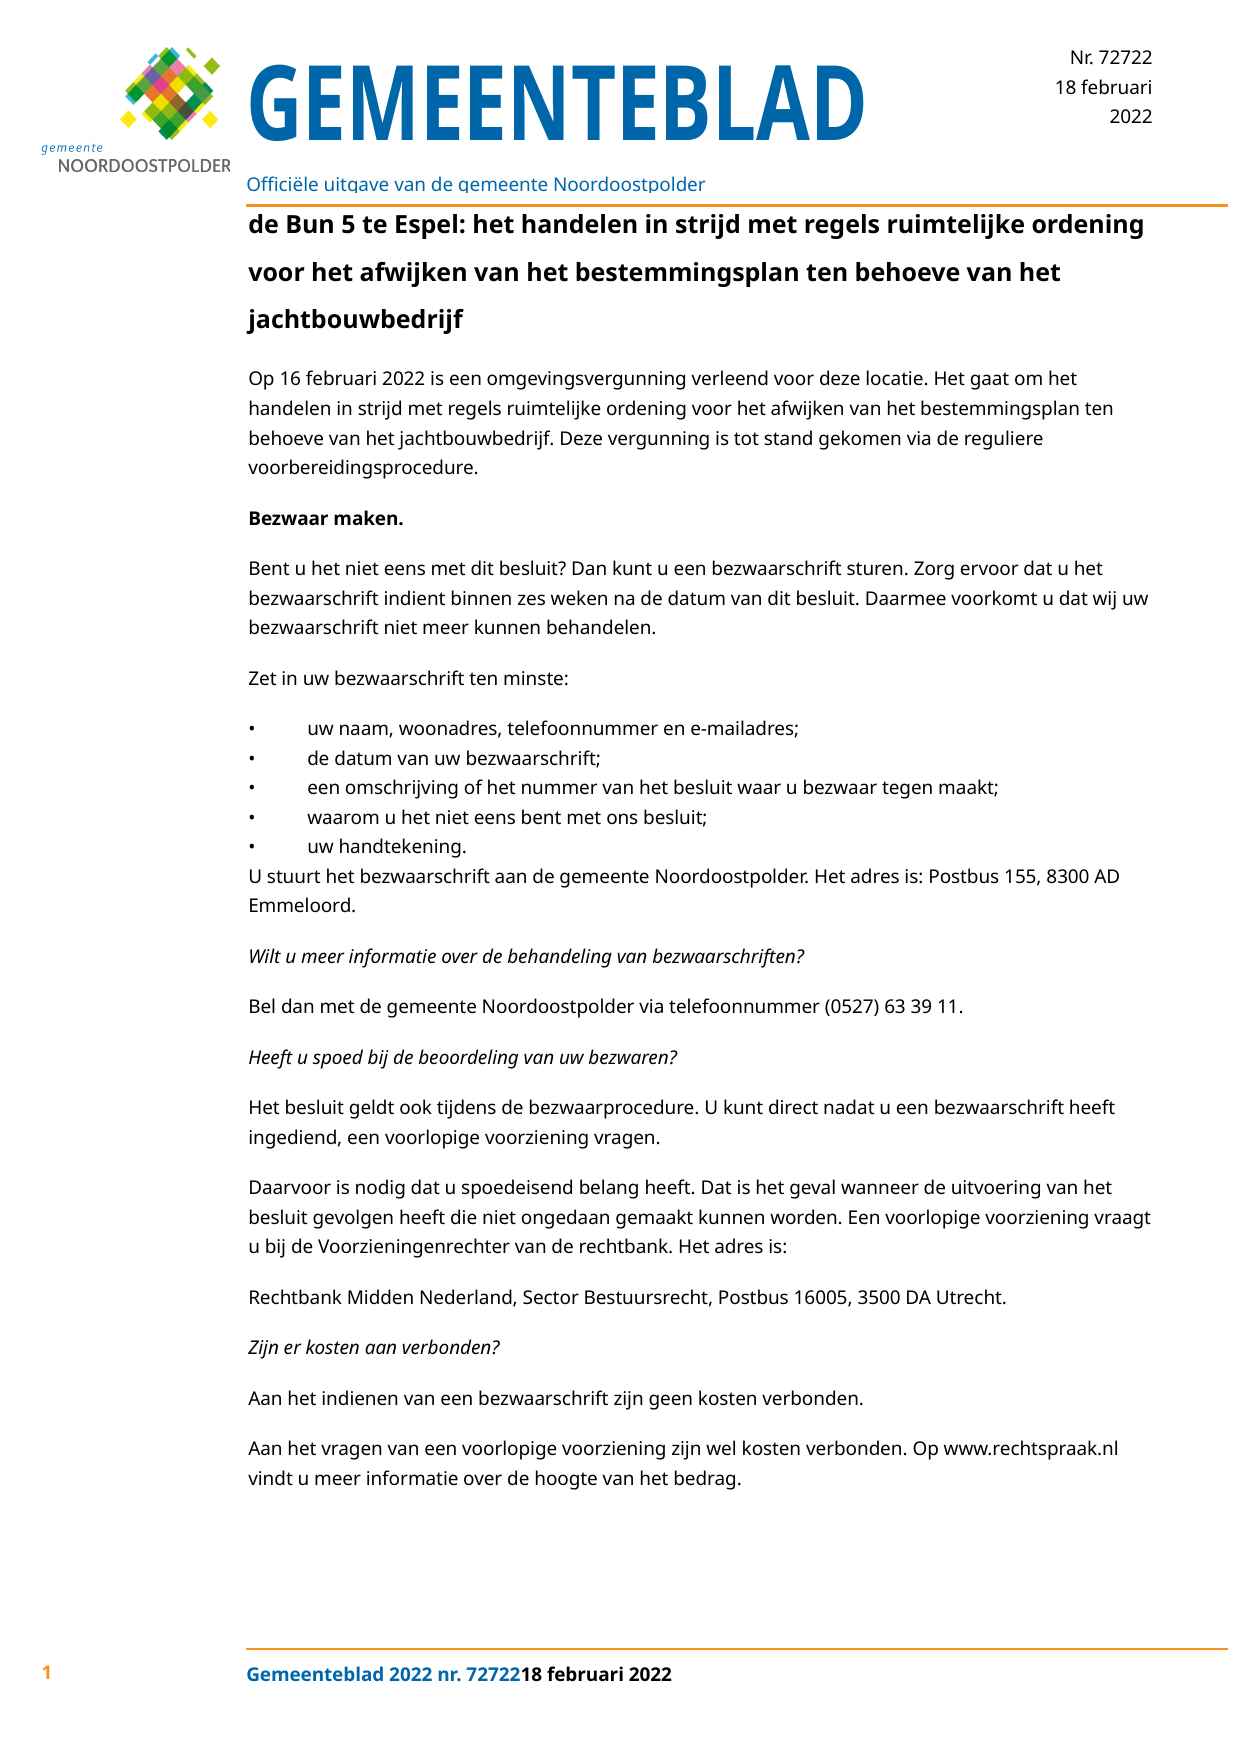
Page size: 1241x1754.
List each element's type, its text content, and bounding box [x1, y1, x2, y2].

list uw handtekening. [248, 833, 1152, 859]
text Bent u het niet eens met dit besluit? Dan kunt u een bezwaarschrift sturen. Zorg ervoor dat u het bezwaarschrift indient binnen zes weken na de datum van dit besluit. Daarmee voorkomt u dat wij uw bezwaarschrift niet meer kunnen behandelen. [248, 555, 1152, 640]
text Rechtbank Midden Nederland, Sector Bestuursrecht, Postbus 16005, 3500 DA Utrecht. [248, 1284, 1152, 1309]
picture [41, 47, 231, 172]
text Zet in uw bezwaarschrift ten minste: [248, 665, 1152, 690]
text Wilt u meer informatie over de behandeling van bezwaarschriften? [248, 943, 1152, 969]
text de Bun 5 te Espel: het handelen in strijd met regels ruimtelijke ordening voor het afwijken van het bestemmingsplan ten behoeve van het jachtbouwbedrijf [248, 207, 1152, 336]
list de datum van uw bezwaarschrift; [248, 745, 1152, 770]
text Aan het indienen van een bezwaarschrift zijn geen kosten verbonden. [248, 1385, 1152, 1410]
text Op 16 februari 2022 is een omgevingsvergunning verleend voor deze locatie. Het gaat om het handelen in strijd met regels ruimtelijke ordening voor het afwijken van het bestemmingsplan ten behoeve van het jachtbouwbedrijf. Deze vergunning is tot stand gekomen via de reguliere voorbereidingsprocedure. [248, 366, 1152, 480]
text Aan het vragen van een voorlopige voorziening zijn wel kosten verbonden. Op www.rechtspraak.nl vindt u meer informatie over de hoogte van het bedrag. [248, 1435, 1152, 1490]
list waarom u het niet eens bent met ons besluit; [248, 804, 1152, 829]
list een omschrijving of het nummer van het besluit waar u bezwaar tegen maakt; [248, 774, 1152, 800]
text U stuurt het bezwaarschrift aan de gemeente Noordoostpolder. Het adres is: Postbus 155, 8300 AD Emmeloord. [248, 863, 1152, 918]
text Het besluit geldt ook tijdens de bezwaarprocedure. U kunt direct nadat u een bezwaarschrift heeft ingediend, een voorlopige voorziening vragen. [248, 1094, 1152, 1149]
text Zijn er kosten aan verbonden? [248, 1334, 1152, 1360]
list uw naam, woonadres, telefoonnummer en e-mailadres; [248, 715, 1152, 741]
text Daarvoor is nodig dat u spoedeisend belang heeft. Dat is het geval wanneer de uitvoering van het besluit gevolgen heeft die niet ongedaan gemaakt kunnen worden. Een voorlopige voorziening vraagt u bij de Voorzieningenrechter van de rechtbank. Het adres is: [248, 1174, 1152, 1259]
text Heeft u spoed bij de beoordeling van uw bezwaren? [248, 1044, 1152, 1069]
text Bel dan met de gemeente Noordoostpolder via telefoonnummer (0527) 63 39 11. [248, 993, 1152, 1019]
text Bezwaar maken. [248, 505, 1152, 530]
